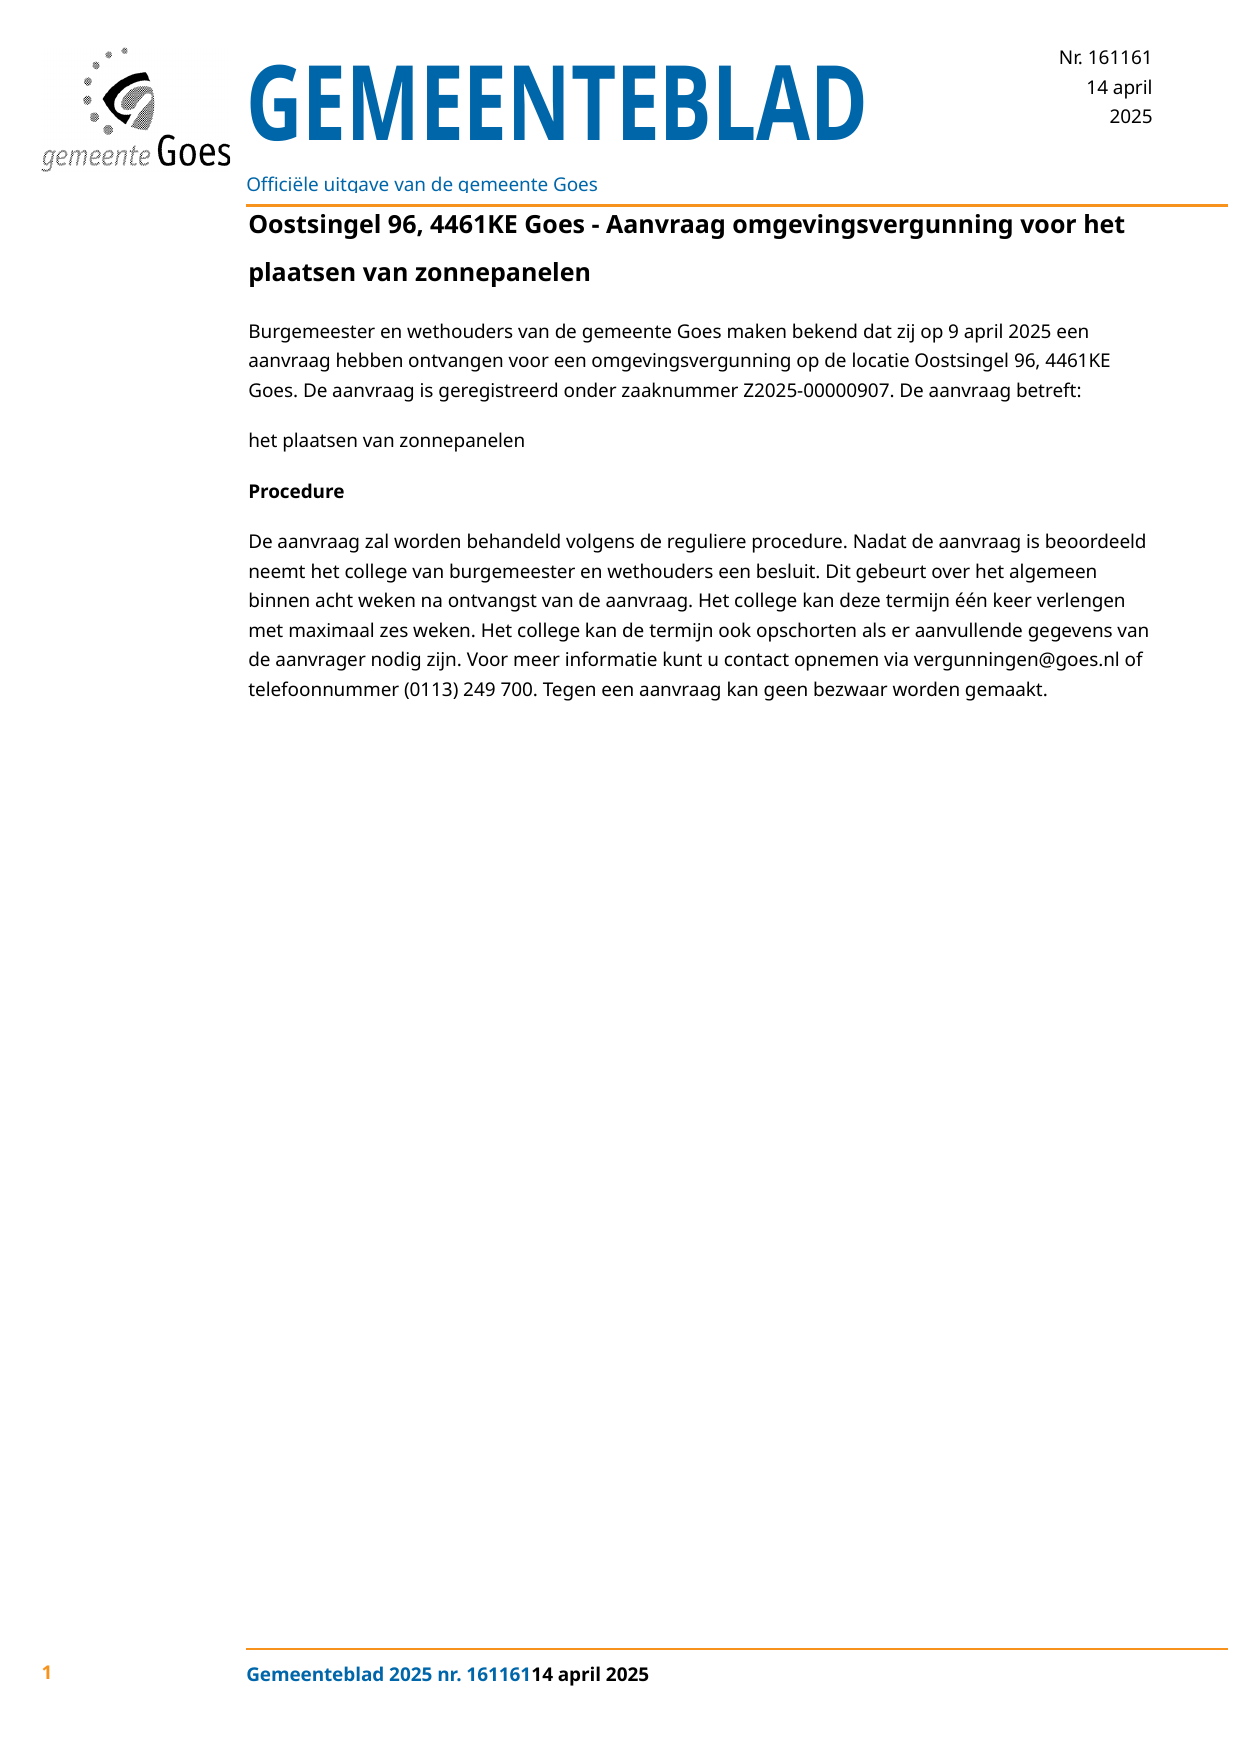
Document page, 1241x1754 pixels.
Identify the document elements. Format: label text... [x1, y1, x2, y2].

text De aanvraag zal worden behandeld volgens de reguliere procedure. Nadat de aanvraag is beoordeeld neemt het college van burgemeester en wethouders een besluit. Dit gebeurt over het algemeen binnen acht weken na ontvangst van de aanvraag. Het college kan deze termijn één keer verlengen met maximaal zes weken. Het college kan de termijn ook opschorten als er aanvullende gegevens van de aanvrager nodig zijn. Voor meer informatie kunt u contact opnemen via vergunningen@goes.nl of telefoonnummer (0113) 249 700. Tegen een aanvraag kan geen bezwaar worden gemaakt. [248, 528, 1152, 702]
text Procedure [248, 478, 1152, 504]
text het plaatsen van zonnepanelen [248, 427, 1152, 453]
picture [41, 47, 231, 172]
text Oostsingel 96, 4461KE Goes - Aanvraag omgevingsvergunning voor het plaatsen van zonnepanelen [248, 207, 1152, 288]
text Burgemeester en wethouders van de gemeente Goes maken bekend dat zij op 9 april 2025 een aanvraag hebben ontvangen voor een omgevingsvergunning op de locatie Oostsingel 96, 4461KE Goes. De aanvraag is geregistreerd onder zaaknummer Z2025-00000907. De aanvraag betreft: [248, 318, 1152, 403]
